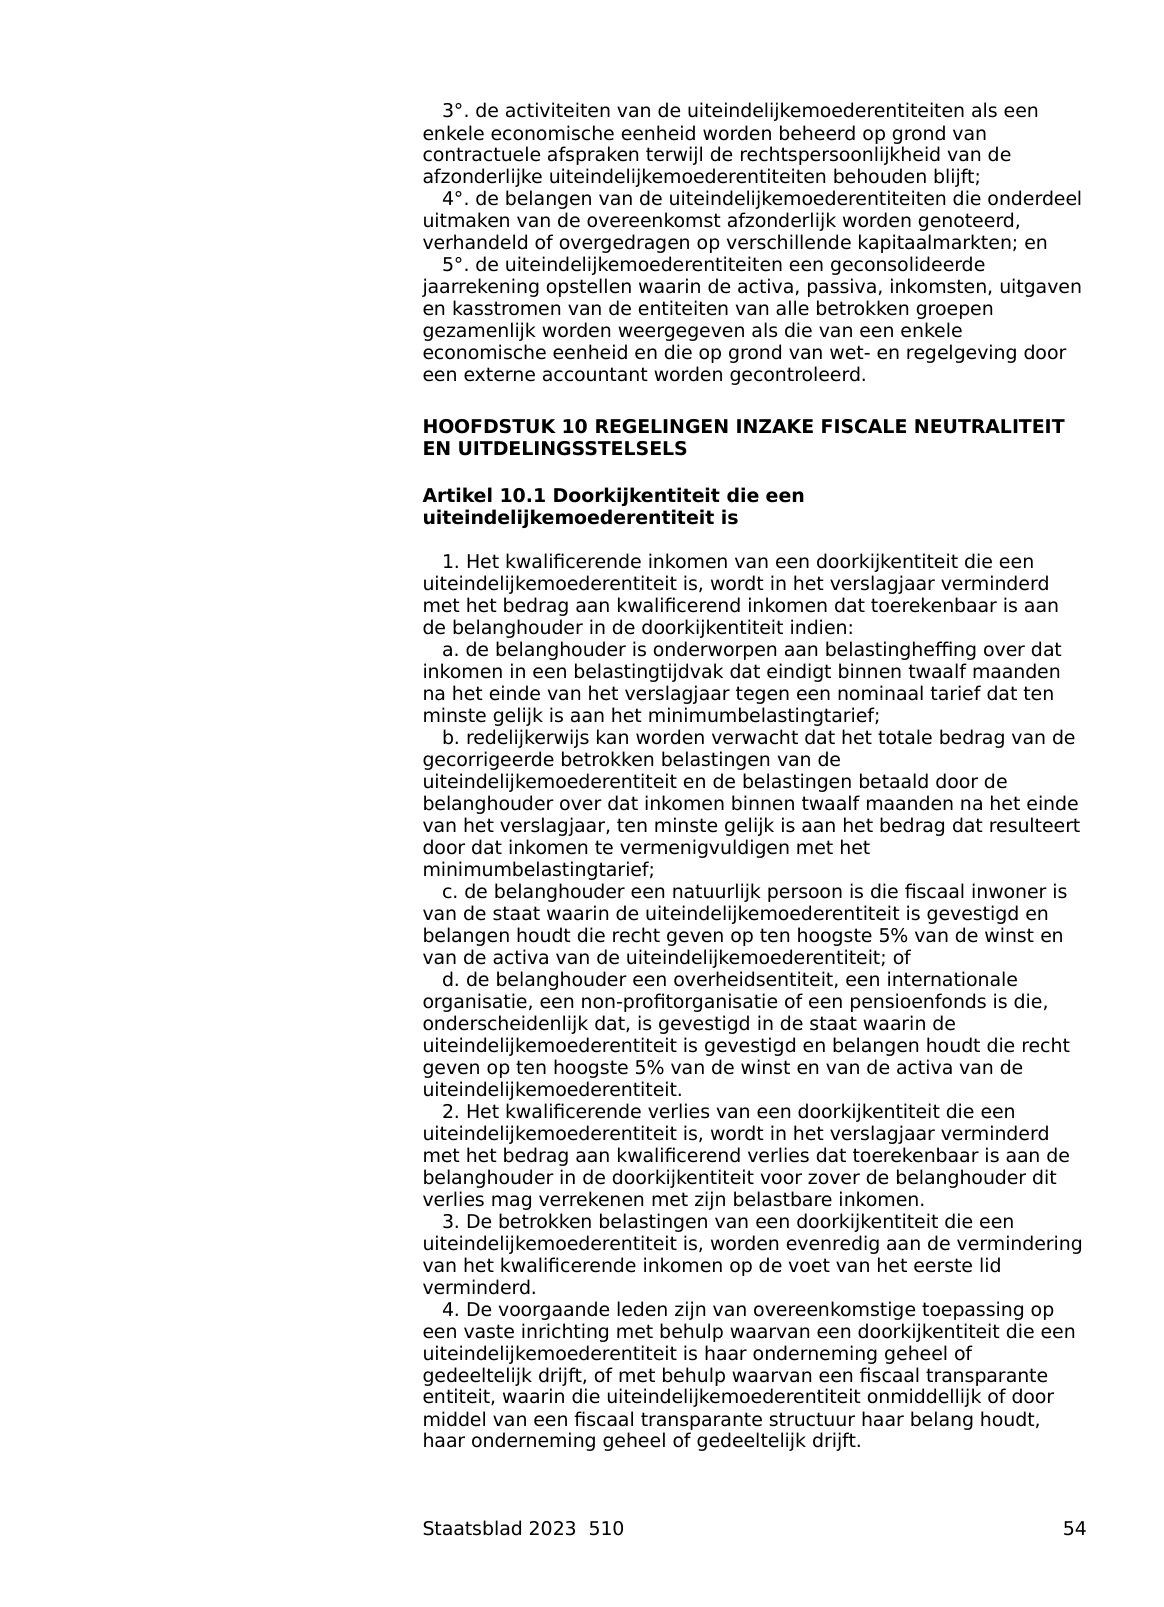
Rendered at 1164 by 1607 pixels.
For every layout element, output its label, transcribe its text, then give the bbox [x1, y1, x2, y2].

subtitle HOOFDSTUK 10 REGELINGEN INZAKE FISCALE NEUTRALITEIT EN UITDELINGSSTELSELS [422, 416, 1087, 460]
text c. de belanghouder een natuurlijk persoon is die fiscaal inwoner is van de staat waarin de uiteindelijkemoederentiteit is gevestigd en belangen houdt die recht geven op ten hoogste 5% van de winst en van de activa van de uiteindelijkemoederentiteit; of [422, 881, 1087, 969]
text b. redelijkerwijs kan worden verwacht dat het totale bedrag van de gecorrigeerde betrokken belastingen van de uiteindelijkemoederentiteit en de belastingen betaald door de belanghouder over dat inkomen binnen twaalf maanden na het einde van het verslagjaar, ten minste gelijk is aan het bedrag dat resulteert door dat inkomen te vermenigvuldigen met het minimumbelastingtarief; [422, 727, 1087, 881]
text 1. Het kwalificerende inkomen van een doorkijkentiteit die een uiteindelijkemoederentiteit is, wordt in het verslagjaar verminderd met het bedrag aan kwalificerend inkomen dat toerekenbaar is aan de belanghouder in de doorkijkentiteit indien: [422, 551, 1087, 639]
text d. de belanghouder een overheidsentiteit, een internationale organisatie, een non-profitorganisatie of een pensioenfonds is die, onderscheidenlijk dat, is gevestigd in de staat waarin de uiteindelijkemoederentiteit is gevestigd en belangen houdt die recht geven op ten hoogste 5% van de winst en van de activa van de uiteindelijkemoederentiteit. [422, 969, 1087, 1101]
text 4. De voorgaande leden zijn van overeenkomstige toepassing op een vaste inrichting met behulp waarvan een doorkijkentiteit die een uiteindelijkemoederentiteit is haar onderneming geheel of gedeeltelijk drijft, of met behulp waarvan een fiscaal transparante entiteit, waarin die uiteindelijkemoederentiteit onmiddellijk of door middel van een fiscaal transparante structuur haar belang houdt, haar onderneming geheel of gedeeltelijk drijft. [422, 1298, 1087, 1452]
subtitle Artikel 10.1 Doorkijkentiteit die een uiteindelijkemoederentiteit is [422, 485, 1087, 529]
text a. de belanghouder is onderworpen aan belastingheffing over dat inkomen in een belastingtijdvak dat eindigt binnen twaalf maanden na het einde van het verslagjaar tegen een nominaal tarief dat ten minste gelijk is aan het minimumbelastingtarief; [422, 639, 1087, 727]
text 4°. de belangen van de uiteindelijkemoederentiteiten die onderdeel uitmaken van de overeenkomst afzonderlijk worden genoteerd, verhandeld of overgedragen op verschillende kapitaalmarkten; en [422, 188, 1087, 254]
text 3. De betrokken belastingen van een doorkijkentiteit die een uiteindelijkemoederentiteit is, worden evenredig aan de vermindering van het kwalificerende inkomen op de voet van het eerste lid verminderd. [422, 1211, 1087, 1298]
text 2. Het kwalificerende verlies van een doorkijkentiteit die een uiteindelijkemoederentiteit is, wordt in het verslagjaar verminderd met het bedrag aan kwalificerend verlies dat toerekenbaar is aan de belanghouder in de doorkijkentiteit voor zover de belanghouder dit verlies mag verrekenen met zijn belastbare inkomen. [422, 1101, 1087, 1211]
text 3°. de activiteiten van de uiteindelijkemoederentiteiten als een enkele economische eenheid worden beheerd op grond van contractuele afspraken terwijl de rechtspersoonlijkheid van de afzonderlijke uiteindelijkemoederentiteiten behouden blijft; [422, 100, 1087, 188]
text 5°. de uiteindelijkemoederentiteiten een geconsolideerde jaarrekening opstellen waarin de activa, passiva, inkomsten, uitgaven en kasstromen van de entiteiten van alle betrokken groepen gezamenlijk worden weergegeven als die van een enkele economische eenheid en die op grond van wet- en regelgeving door een externe accountant worden gecontroleerd. [422, 254, 1087, 386]
